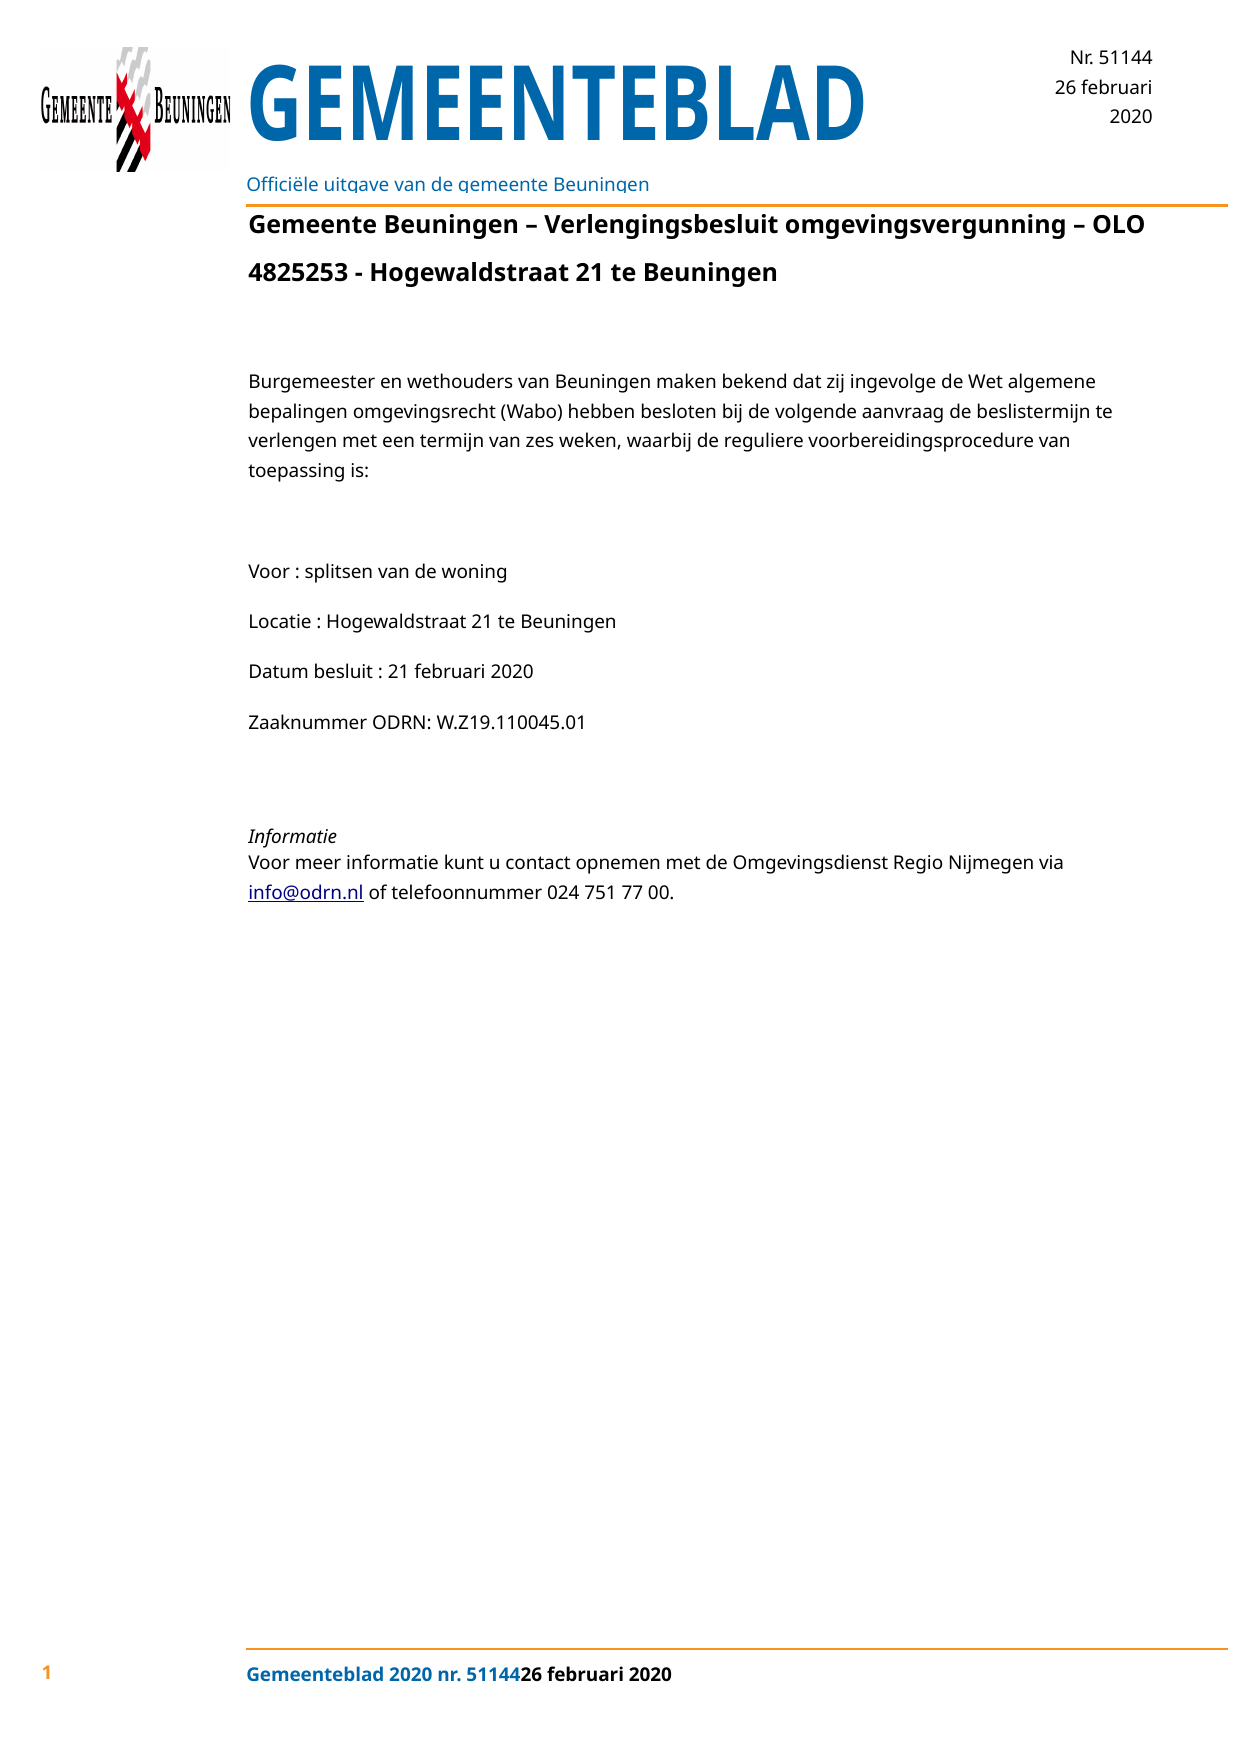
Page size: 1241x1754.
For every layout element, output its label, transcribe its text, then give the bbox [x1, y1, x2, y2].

text Burgemeester en wethouders van Beuningen maken bekend dat zij ingevolge de Wet algemene bepalingen omgevingsrecht (Wabo) hebben besloten bij de volgende aanvraag de beslistermijn te verlengen met een termijn van zes weken, waarbij de reguliere voorbereidingsprocedure van toepassing is: [248, 368, 1152, 483]
text Voor : splitsen van de woning [248, 558, 1152, 584]
text Datum besluit : 21 februari 2020 [248, 659, 1152, 684]
text Voor meer informatie kunt u contact opnemen met de Omgevingsdienst Regio Nijmegen via info@odrn.nl of telefoonnummer 024 751 77 00. [248, 849, 1152, 904]
text Zaaknummer ODRN: W.Z19.110045.01 [248, 709, 1152, 735]
text Gemeente Beuningen – Verlengingsbesluit omgevingsvergunning – OLO 4825253 - Hogewaldstraat 21 te Beuningen [248, 207, 1152, 288]
picture [41, 47, 231, 172]
text Informatie [248, 823, 1152, 849]
text Locatie : Hogewaldstraat 21 te Beuningen [248, 608, 1152, 634]
